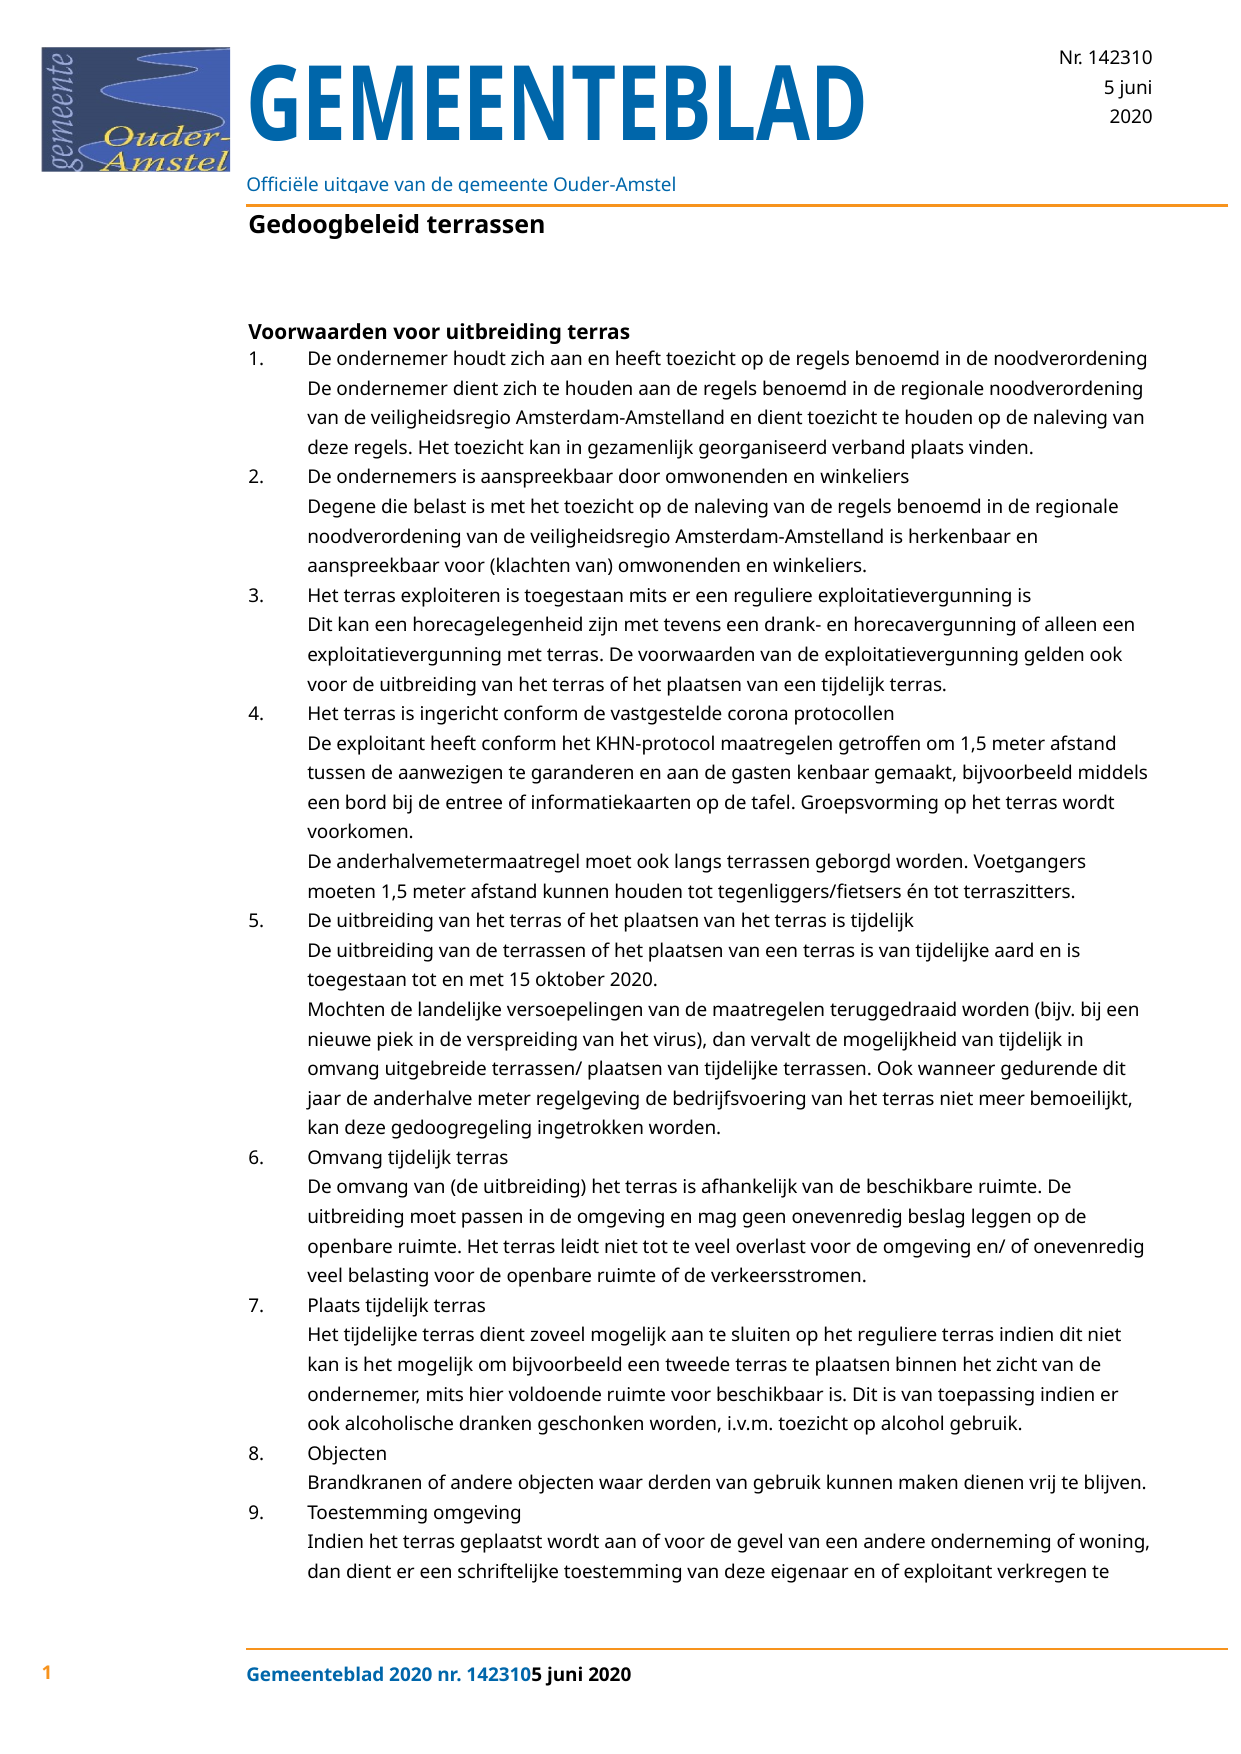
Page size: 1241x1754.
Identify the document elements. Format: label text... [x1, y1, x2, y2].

list Omvang tijdelijk terras [248, 1144, 1152, 1170]
list De exploitant heeft conform het KHN-protocol maatregelen getroffen om 1,5 meter afstand tussen de aanwezigen te garanderen en aan de gasten kenbaar gemaakt, bijvoorbeeld middels een bord bij de entree of informatiekaarten op de tafel. Groepsvorming op het terras wordt voorkomen. [248, 730, 1152, 844]
list Brandkranen of andere objecten waar derden van gebruik kunnen maken dienen vrij te blijven. [248, 1469, 1152, 1495]
picture [41, 47, 231, 172]
list Mochten de landelijke versoepelingen van de maatregelen teruggedraaid worden (bijv. bij een nieuwe piek in de verspreiding van het virus), dan vervalt de mogelijkheid van tijdelijk in omvang uitgebreide terrassen/ plaatsen van tijdelijke terrassen. Ook wanneer gedurende dit jaar de anderhalve meter regelgeving de bedrijfsvoering van het terras niet meer bemoeilijkt, kan deze gedoogregeling ingetrokken worden. [248, 996, 1152, 1140]
list De uitbreiding van de terrassen of het plaatsen van een terras is van tijdelijke aard en is toegestaan tot en met 15 oktober 2020. [248, 937, 1152, 992]
text Voorwaarden voor uitbreiding terras [248, 317, 1152, 345]
list Degene die belast is met het toezicht op de naleving van de regels benoemd in de regionale noodverordening van de veiligheidsregio Amsterdam-Amstelland is herkenbaar en aanspreekbaar voor (klachten van) omwonenden en winkeliers. [248, 493, 1152, 578]
list Het terras exploiteren is toegestaan mits er een reguliere exploitatievergunning is [248, 582, 1152, 608]
list De ondernemers is aanspreekbaar door omwonenden en winkeliers [248, 464, 1152, 489]
list De uitbreiding van het terras of het plaatsen van het terras is tijdelijk [248, 907, 1152, 933]
list Plaats tijdelijk terras [248, 1292, 1152, 1318]
list De anderhalvemetermaatregel moet ook langs terrassen geborgd worden. Voetgangers moeten 1,5 meter afstand kunnen houden tot tegenliggers/fietsers én tot terraszitters. [248, 848, 1152, 903]
list De omvang van (de uitbreiding) het terras is afhankelijk van de beschikbare ruimte. De uitbreiding moet passen in de omgeving en mag geen onevenredig beslag leggen op de openbare ruimte. Het terras leidt niet tot te veel overlast voor de omgeving en/ of onevenredig veel belasting voor de openbare ruimte of de verkeersstromen. [248, 1174, 1152, 1288]
text Gedoogbeleid terrassen [248, 207, 1152, 241]
list Indien het terras geplaatst wordt aan of voor de gevel van een andere onderneming of woning, dan dient er een schriftelijke toestemming van deze eigenaar en of exploitant verkregen te [248, 1529, 1152, 1584]
list Dit kan een horecagelegenheid zijn met tevens een drank- en horecavergunning of alleen een exploitatievergunning met terras. De voorwaarden van de exploitatievergunning gelden ook voor de uitbreiding van het terras of het plaatsen van een tijdelijk terras. [248, 612, 1152, 696]
list Toestemming omgeving [248, 1499, 1152, 1525]
list De ondernemer dient zich te houden aan de regels benoemd in de regionale noodverordening van de veiligheidsregio Amsterdam-Amstelland en dient toezicht te houden op de naleving van deze regels. Het toezicht kan in gezamenlijk georganiseerd verband plaats vinden. [248, 375, 1152, 460]
list De ondernemer houdt zich aan en heeft toezicht op de regels benoemd in de noodverordening [248, 345, 1152, 371]
list Het terras is ingericht conform de vastgestelde corona protocollen [248, 700, 1152, 726]
list Objecten [248, 1440, 1152, 1466]
list Het tijdelijke terras dient zoveel mogelijk aan te sluiten op het reguliere terras indien dit niet kan is het mogelijk om bijvoorbeeld een tweede terras te plaatsen binnen het zicht van de ondernemer, mits hier voldoende ruimte voor beschikbaar is. Dit is van toepassing indien er ook alcoholische dranken geschonken worden, i.v.m. toezicht op alcohol gebruik. [248, 1322, 1152, 1436]
